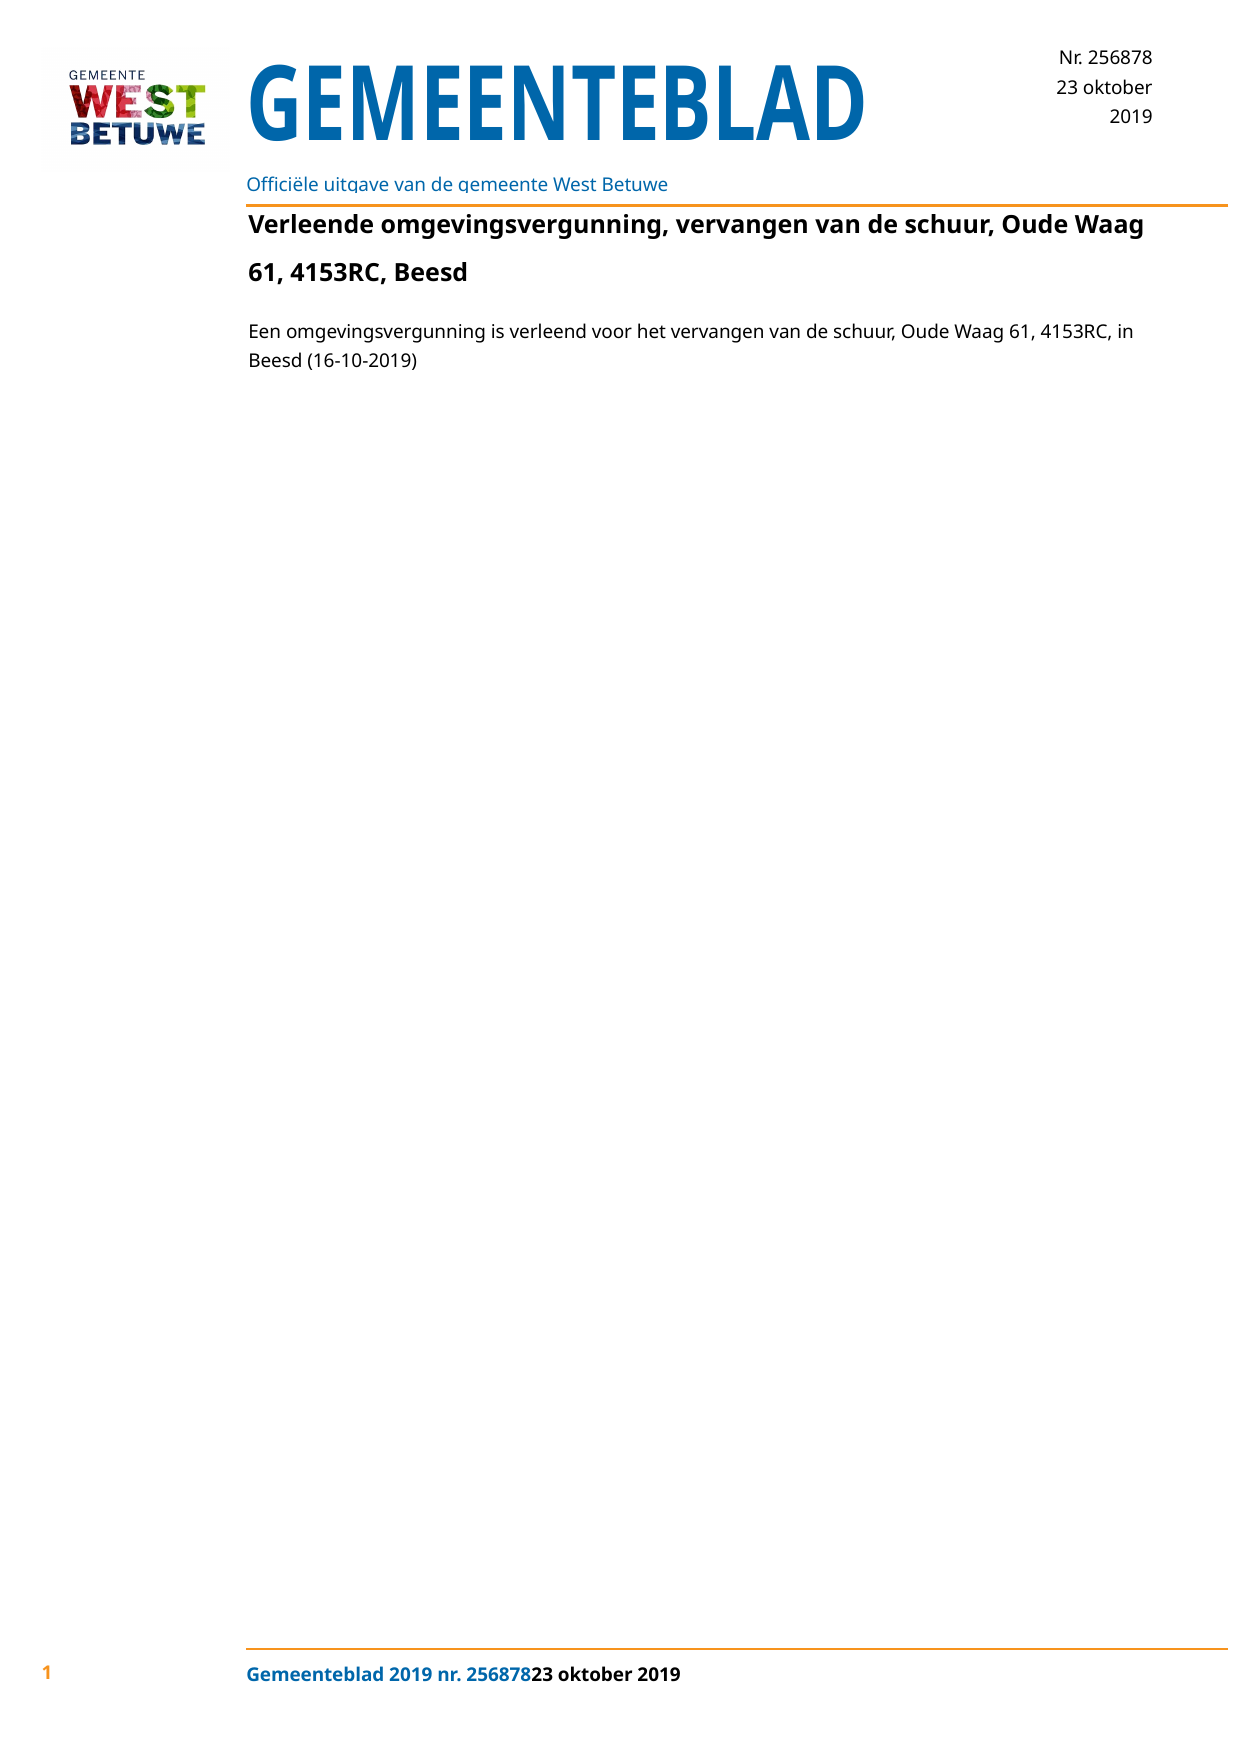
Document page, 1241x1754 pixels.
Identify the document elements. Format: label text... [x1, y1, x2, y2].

text Een omgevingsvergunning is verleend voor het vervangen van de schuur, Oude Waag 61, 4153RC, in Beesd (16-10-2019) [248, 318, 1152, 373]
picture [41, 47, 231, 172]
text Verleende omgevingsvergunning, vervangen van de schuur, Oude Waag 61, 4153RC, Beesd [248, 207, 1152, 288]
